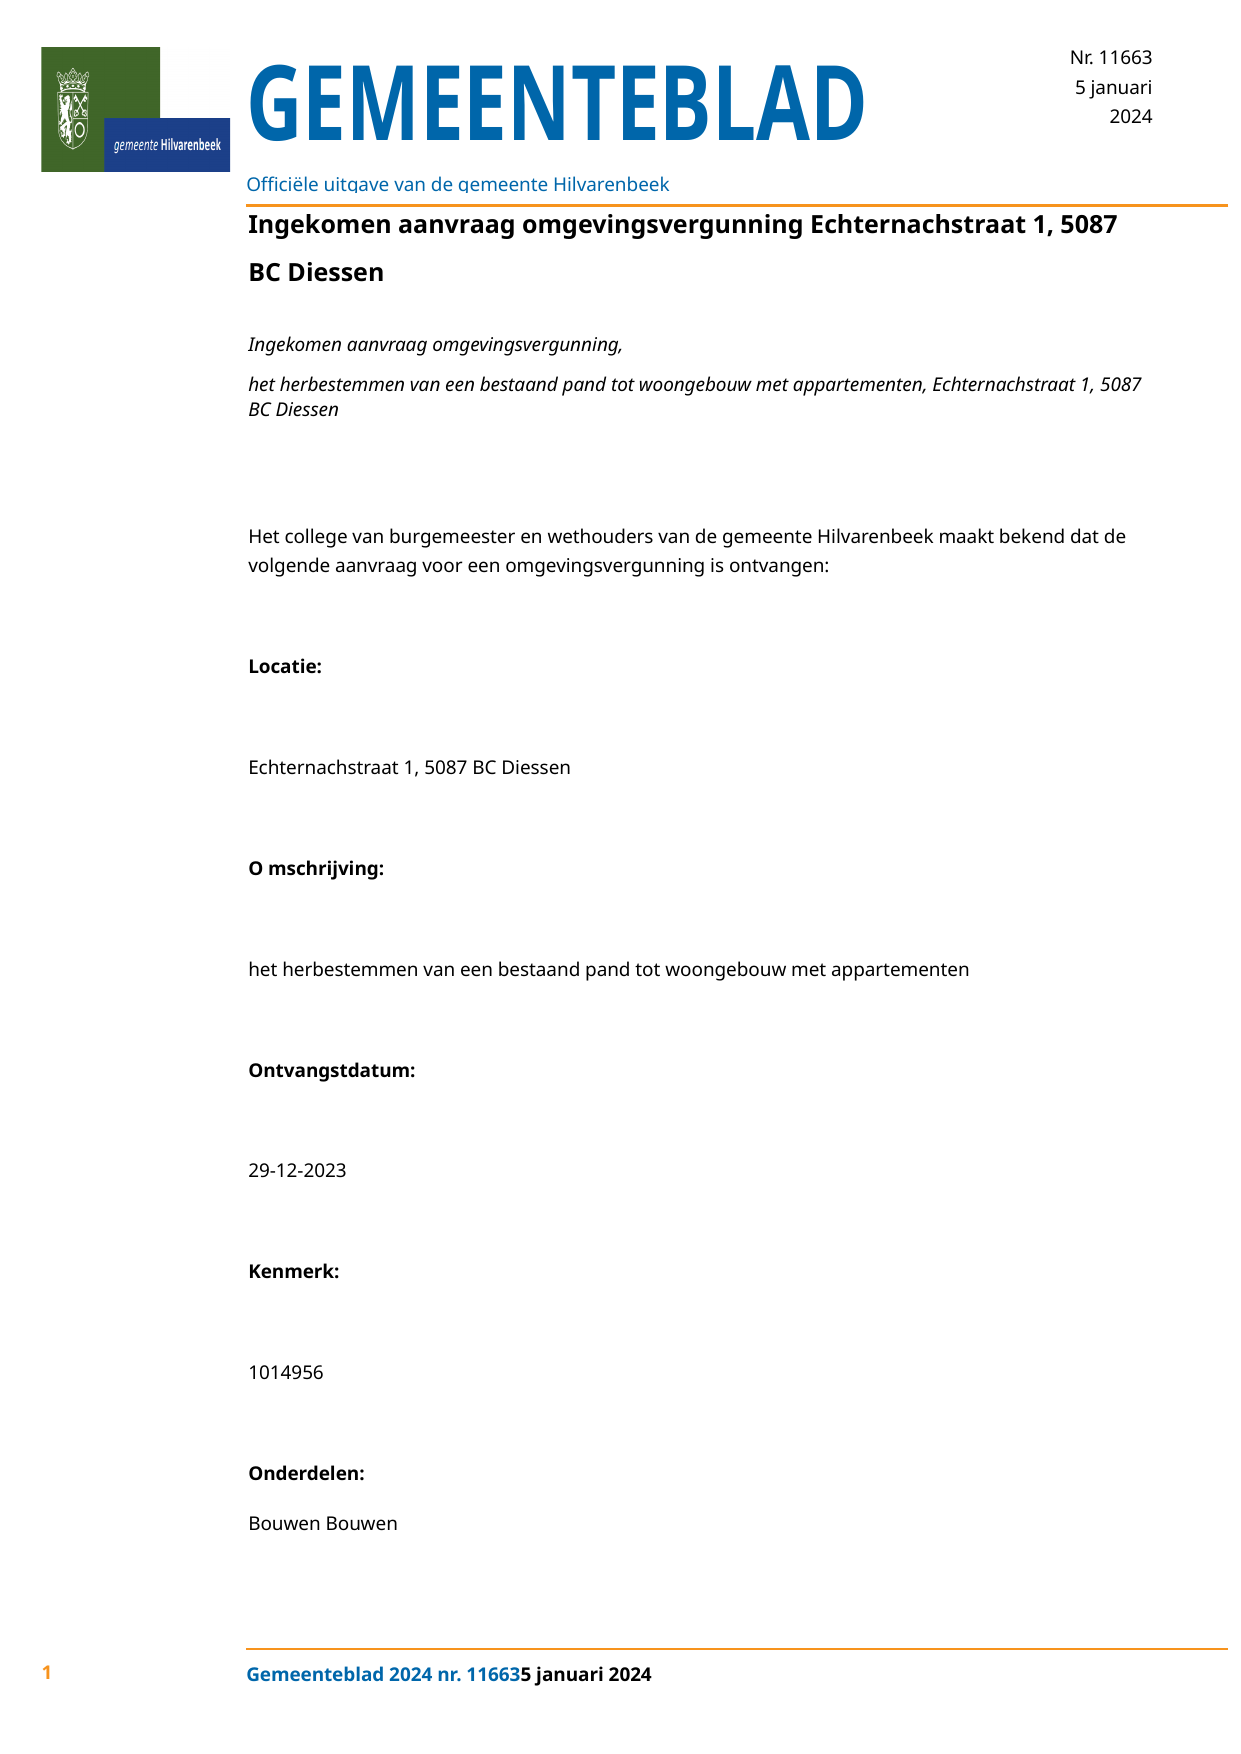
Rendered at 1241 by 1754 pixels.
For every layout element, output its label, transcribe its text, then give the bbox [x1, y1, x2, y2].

text Locatie: [248, 653, 1152, 679]
text het herbestemmen van een bestaand pand tot woongebouw met appartementen, Echternachstraat 1, 5087 BC Diessen [248, 371, 1152, 422]
text het herbestemmen van een bestaand pand tot woongebouw met appartementen [248, 956, 1152, 982]
text 1014956 [248, 1359, 1152, 1385]
text Ingekomen aanvraag omgevingsvergunning, [248, 331, 1152, 357]
text Ingekomen aanvraag omgevingsvergunning Echternachstraat 1, 5087 BC Diessen [248, 207, 1152, 288]
text Onderdelen: [248, 1460, 1152, 1486]
text Ontvangstdatum: [248, 1057, 1152, 1082]
picture [41, 47, 231, 172]
text Het college van burgemeester en wethouders van de gemeente Hilvarenbeek maakt bekend dat de volgende aanvraag voor een omgevingsvergunning is ontvangen: [248, 523, 1152, 578]
text Bouwen Bouwen [248, 1511, 1152, 1536]
text O mschrijving: [248, 855, 1152, 881]
text Kenmerk: [248, 1258, 1152, 1284]
text Echternachstraat 1, 5087 BC Diessen [248, 754, 1152, 780]
text 29-12-2023 [248, 1158, 1152, 1183]
